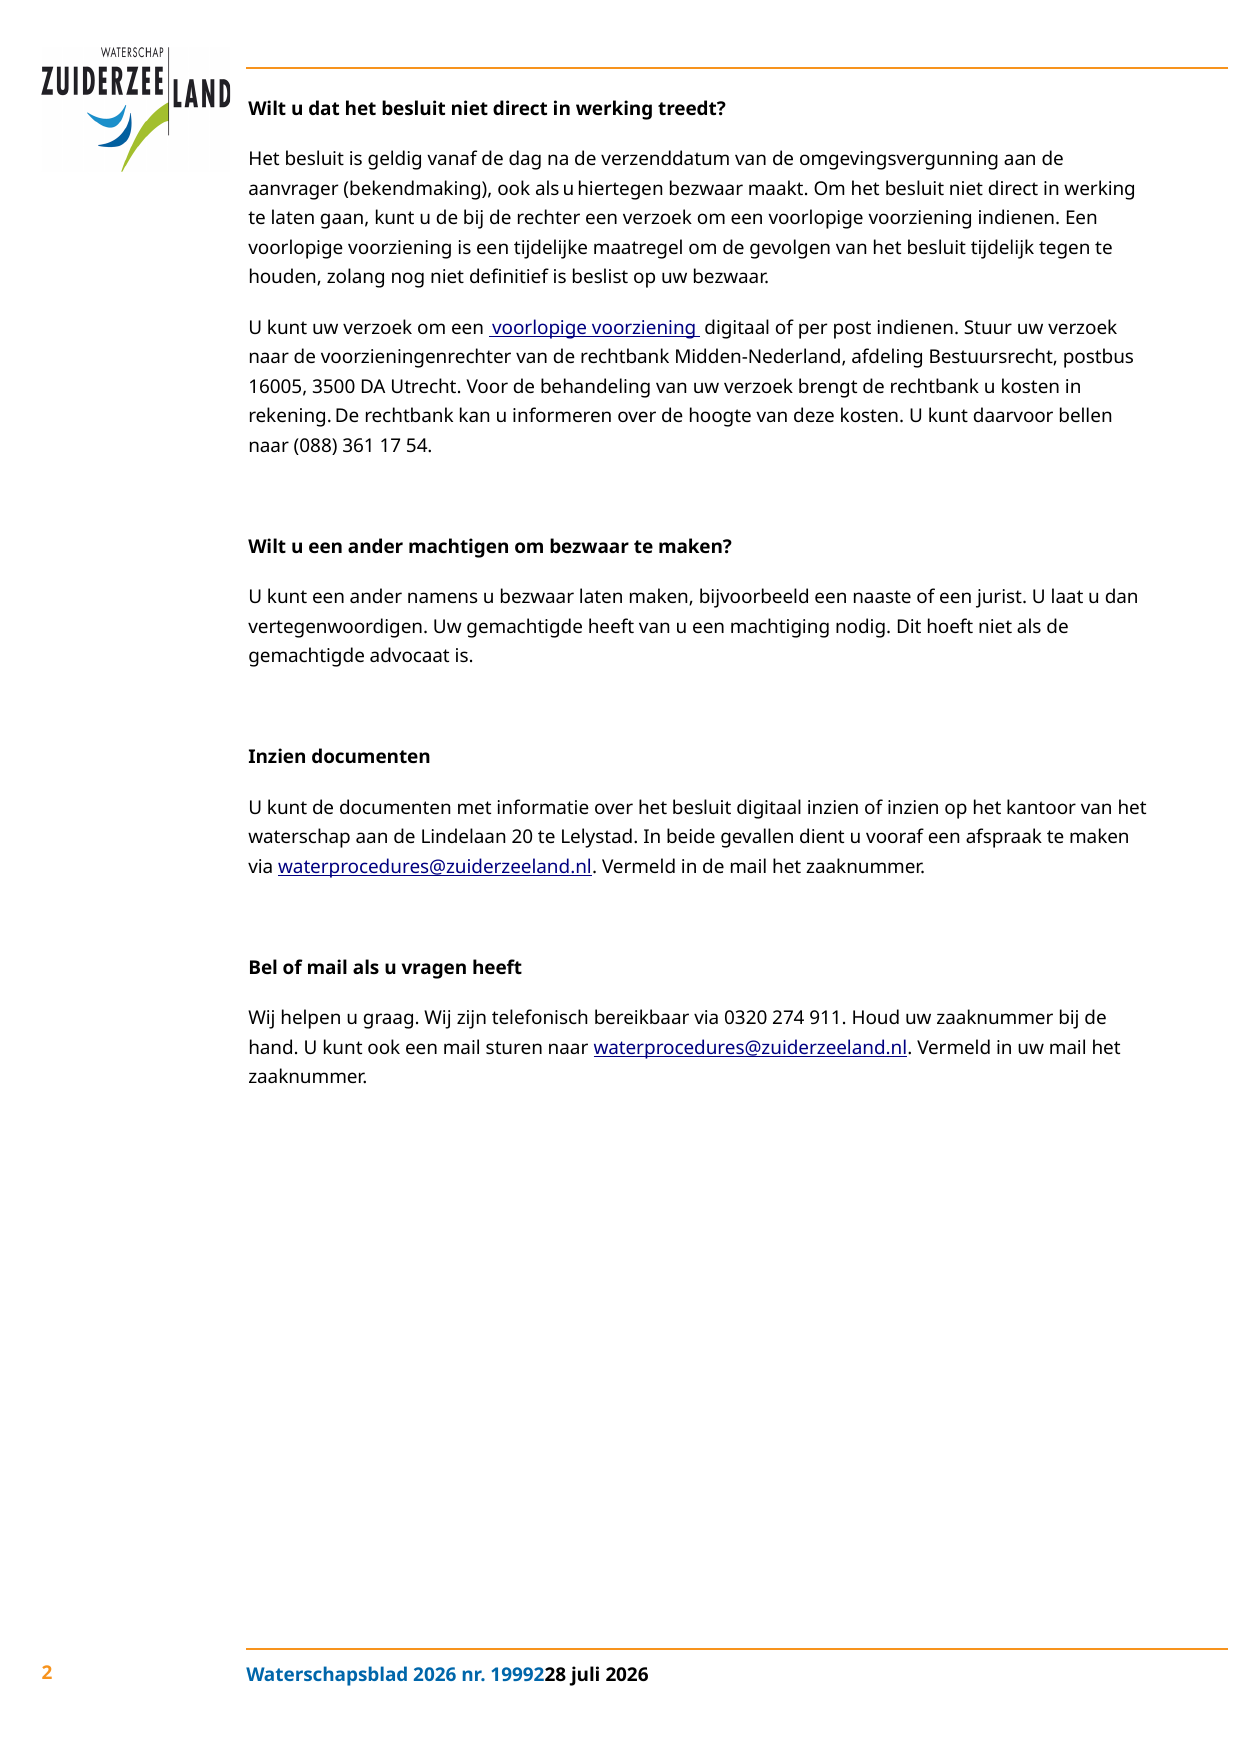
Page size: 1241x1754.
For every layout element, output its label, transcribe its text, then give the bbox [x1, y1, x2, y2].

picture [41, 47, 231, 172]
text Bel of mail als u vragen heeft [248, 954, 1152, 980]
text U kunt uw verzoek om een voorlopige voorziening digitaal of per post indienen. Stuur uw verzoek naar de voorzieningenrechter van de rechtbank Midden-Nederland, afdeling Bestuursrecht, postbus 16005, 3500 DA Utrecht. Voor de behandeling van uw verzoek brengt de rechtbank u kosten in rekening. De rechtbank kan u informeren over de hoogte van deze kosten. U kunt daarvoor bellen naar (088) 361 17 54. [248, 314, 1152, 458]
text U kunt de documenten met informatie over het besluit digitaal inzien of inzien op het kantoor van het waterschap aan de Lindelaan 20 te Lelystad. In beide gevallen dient u vooraf een afspraak te maken via waterprocedures@zuiderzeeland.nl. Vermeld in de mail het zaaknummer. [248, 794, 1152, 879]
text Inzien documenten [248, 743, 1152, 769]
text Wij helpen u graag. Wij zijn telefonisch bereikbaar via 0320 274 911. Houd uw zaaknummer bij de hand. U kunt ook een mail sturen naar waterprocedures@zuiderzeeland.nl. Vermeld in uw mail het zaaknummer. [248, 1004, 1152, 1089]
text Het besluit is geldig vanaf de dag na de verzenddatum van de omgevingsvergunning aan de aanvrager (bekendmaking), ook als u hiertegen bezwaar maakt. Om het besluit niet direct in werking te laten gaan, kunt u de bij de rechter een verzoek om een voorlopige voorziening indienen. Een voorlopige voorziening is een tijdelijke maatregel om de gevolgen van het besluit tijdelijk tegen te houden, zolang nog niet definitief is beslist op uw bezwaar. [248, 145, 1152, 289]
text Wilt u een ander machtigen om bezwaar te maken? [248, 533, 1152, 559]
text U kunt een ander namens u bezwaar laten maken, bijvoorbeeld een naaste of een jurist. U laat u dan vertegenwoordigen. Uw gemachtigde heeft van u een machtiging nodig. Dit hoeft niet als de gemachtigde advocaat is. [248, 583, 1152, 668]
text Wilt u dat het besluit niet direct in werking treedt? [248, 95, 1152, 121]
